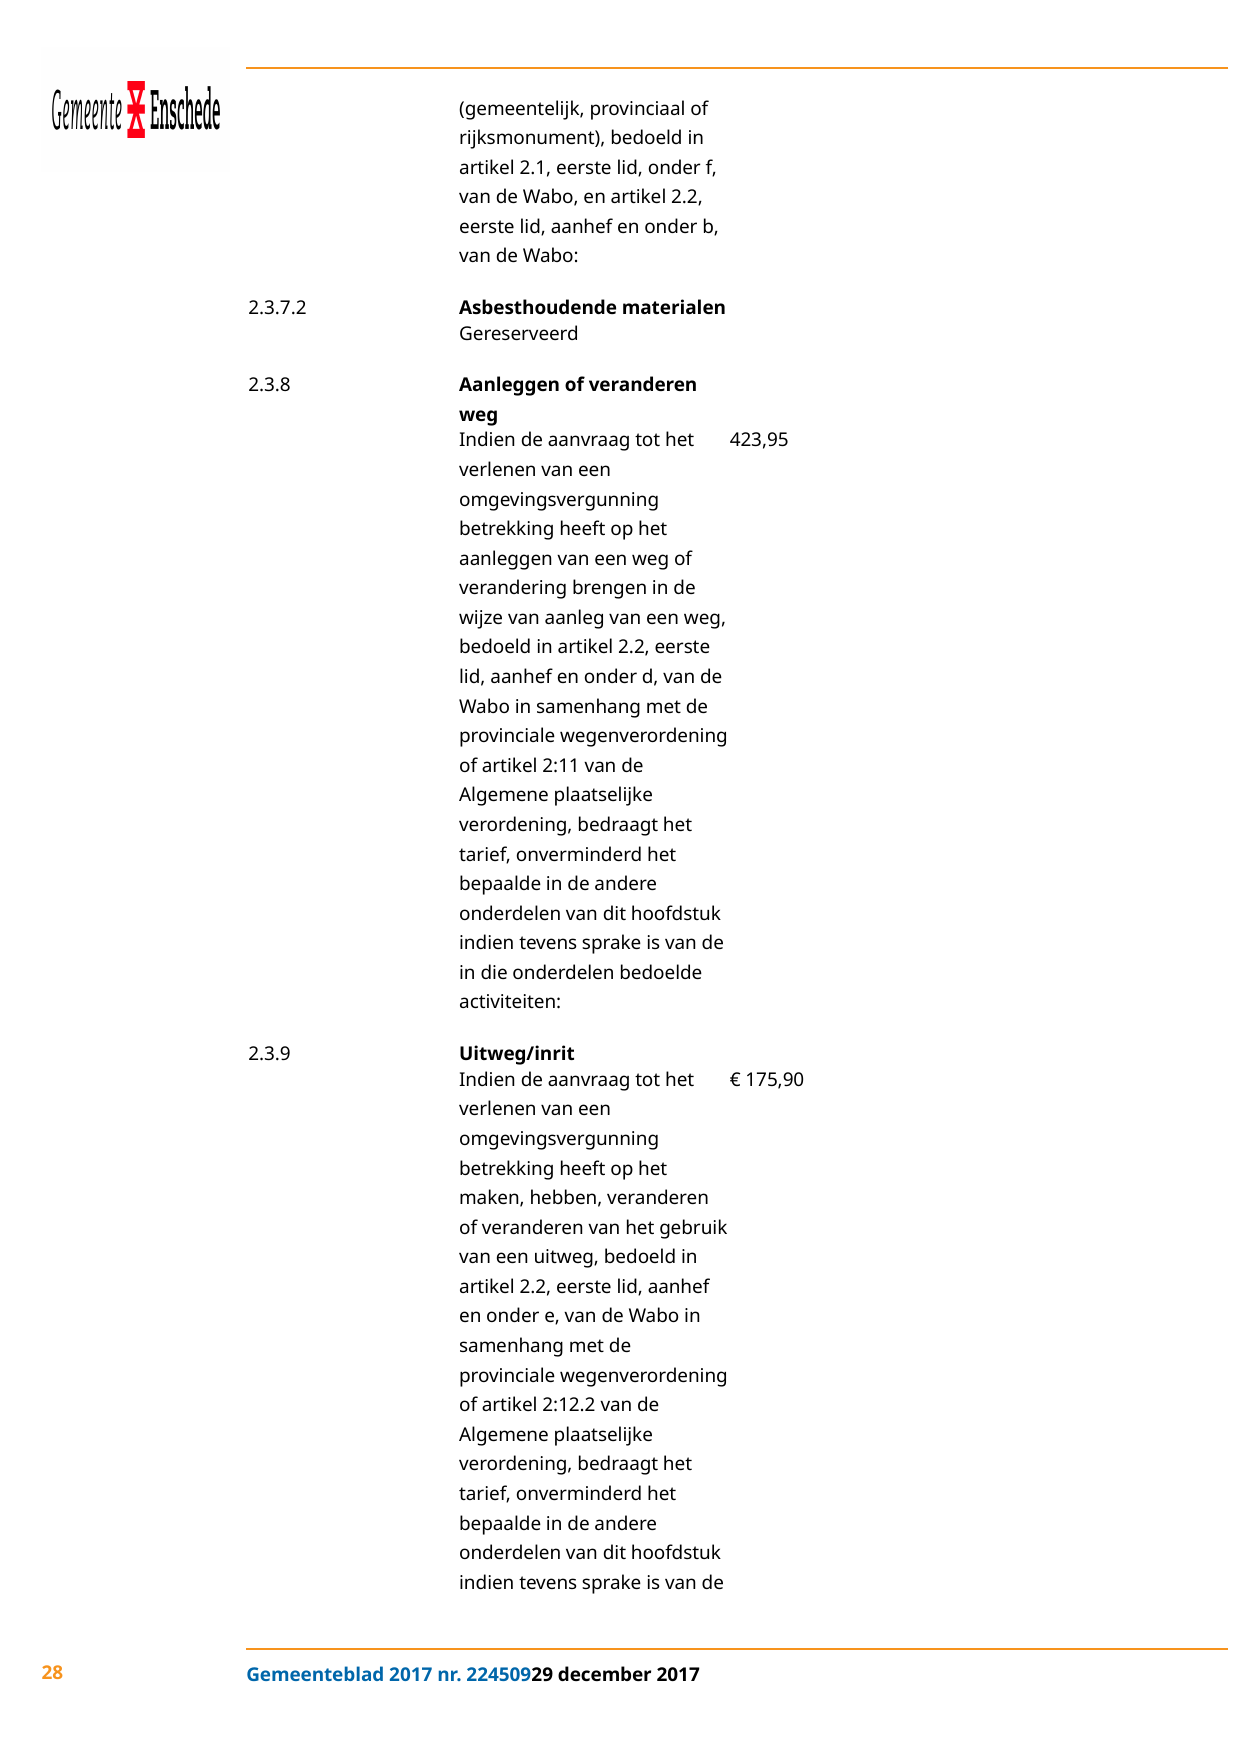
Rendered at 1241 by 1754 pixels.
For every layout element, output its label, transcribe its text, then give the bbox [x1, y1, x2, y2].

table_cell [730, 95, 1046, 268]
table_cell 2.3.7.2 [248, 294, 459, 320]
picture [41, 47, 231, 172]
table_cell [459, 1015, 729, 1040]
table_cell [248, 346, 459, 371]
table_cell Aanleggen of veranderen weg [459, 371, 729, 427]
table_cell [248, 95, 459, 268]
table_cell [730, 294, 1046, 320]
table_cell [459, 346, 729, 371]
table_cell Indien de aanvraag tot het verlenen van een omgevingsvergunning betrekking heeft op het maken, hebben, veranderen of veranderen van het gebruik van een uitweg, bedoeld in artikel 2.2, eerste lid, aanhef en onder e, van de Wabo in samenhang met de provinciale wegenverordening of artikel 2:12.2 van de Algemene plaatselijke verordening, bedraagt het tarief, onverminderd het bepaalde in de andere onderdelen van dit hoofdstuk indien tevens sprake is van de [459, 1066, 729, 1594]
table_cell 2.3.8 [248, 371, 459, 427]
table_cell 2.3.9 [248, 1040, 459, 1066]
table_cell 423,95 [730, 427, 1046, 1014]
table_cell [248, 269, 459, 294]
table_cell Gereserveerd [459, 320, 729, 346]
table_cell [730, 269, 1046, 294]
table_cell [459, 269, 729, 294]
table_cell Asbesthoudende materialen [459, 294, 729, 320]
table_cell [730, 320, 1046, 346]
table_cell [730, 371, 1046, 427]
table_cell [248, 427, 459, 1014]
table_cell Uitweg/inrit [459, 1040, 729, 1066]
table_cell Indien de aanvraag tot het verlenen van een omgevingsvergunning betrekking heeft op het aanleggen van een weg of verandering brengen in de wijze van aanleg van een weg, bedoeld in artikel 2.2, eerste lid, aanhef en onder d, van de Wabo in samenhang met de provinciale wegenverordening of artikel 2:11 van de Algemene plaatselijke verordening, bedraagt het tarief, onverminderd het bepaalde in de andere onderdelen van dit hoofdstuk indien tevens sprake is van de in die onderdelen bedoelde activiteiten: [459, 427, 729, 1014]
table_cell (gemeentelijk, provinciaal of rijksmonument), bedoeld in artikel 2.1, eerste lid, onder f, van de Wabo, en artikel 2.2, eerste lid, aanhef en onder b, van de Wabo: [459, 95, 729, 268]
table_cell [730, 1040, 1046, 1066]
table_cell [730, 346, 1046, 371]
table_cell [248, 1066, 459, 1594]
table_cell [248, 320, 459, 346]
table_cell [730, 1015, 1046, 1040]
table_cell € 175,90 [730, 1066, 1046, 1594]
table_cell [248, 1015, 459, 1040]
